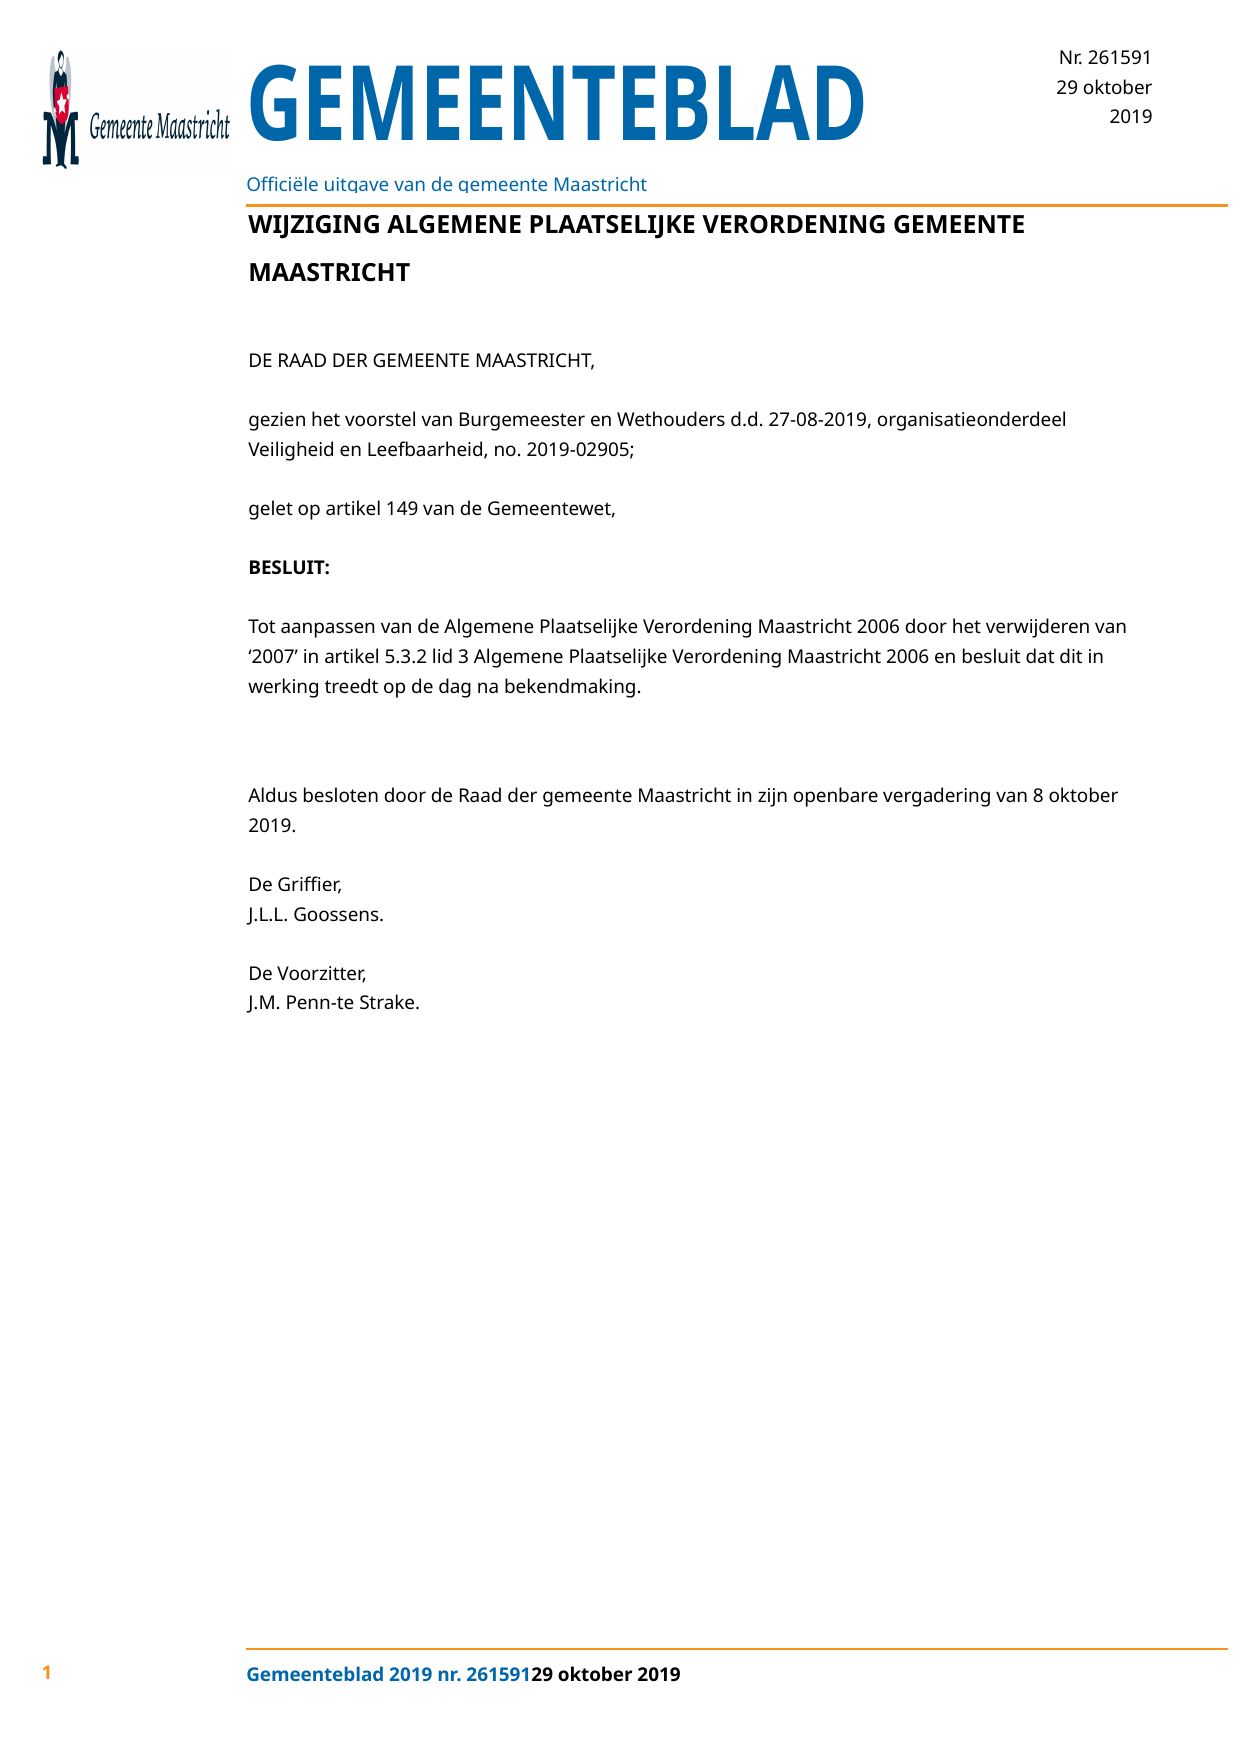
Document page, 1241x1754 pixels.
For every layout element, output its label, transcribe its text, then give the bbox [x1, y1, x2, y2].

text BESLUIT: [248, 554, 1152, 580]
text gelet op artikel 149 van de Gemeentewet, [248, 495, 1152, 521]
text Tot aanpassen van de Algemene Plaatselijke Verordening Maastricht 2006 door het verwijderen van ‘2007’ in artikel 5.3.2 lid 3 Algemene Plaatselijke Verordening Maastricht 2006 en besluit dat dit in werking treedt op de dag na bekendmaking. [248, 614, 1152, 699]
text J.M. Penn-te Strake. [248, 989, 1152, 1015]
text J.L.L. Goossens. [248, 901, 1152, 926]
picture [41, 47, 231, 172]
text De Voorzitter, [248, 960, 1152, 986]
text Aldus besloten door de Raad der gemeente Maastricht in zijn openbare vergadering van 8 oktober 2019. [248, 782, 1152, 838]
text gezien het voorstel van Burgemeester en Wethouders d.d. 27-08-2019, organisatieonderdeel Veiligheid en Leefbaarheid, no. 2019-02905; [248, 407, 1152, 462]
text WIJZIGING ALGEMENE PLAATSELIJKE VERORDENING GEMEENTE MAASTRICHT [248, 207, 1152, 288]
text DE RAAD DER GEMEENTE MAASTRICHT, [248, 347, 1152, 373]
text De Griffier, [248, 871, 1152, 897]
